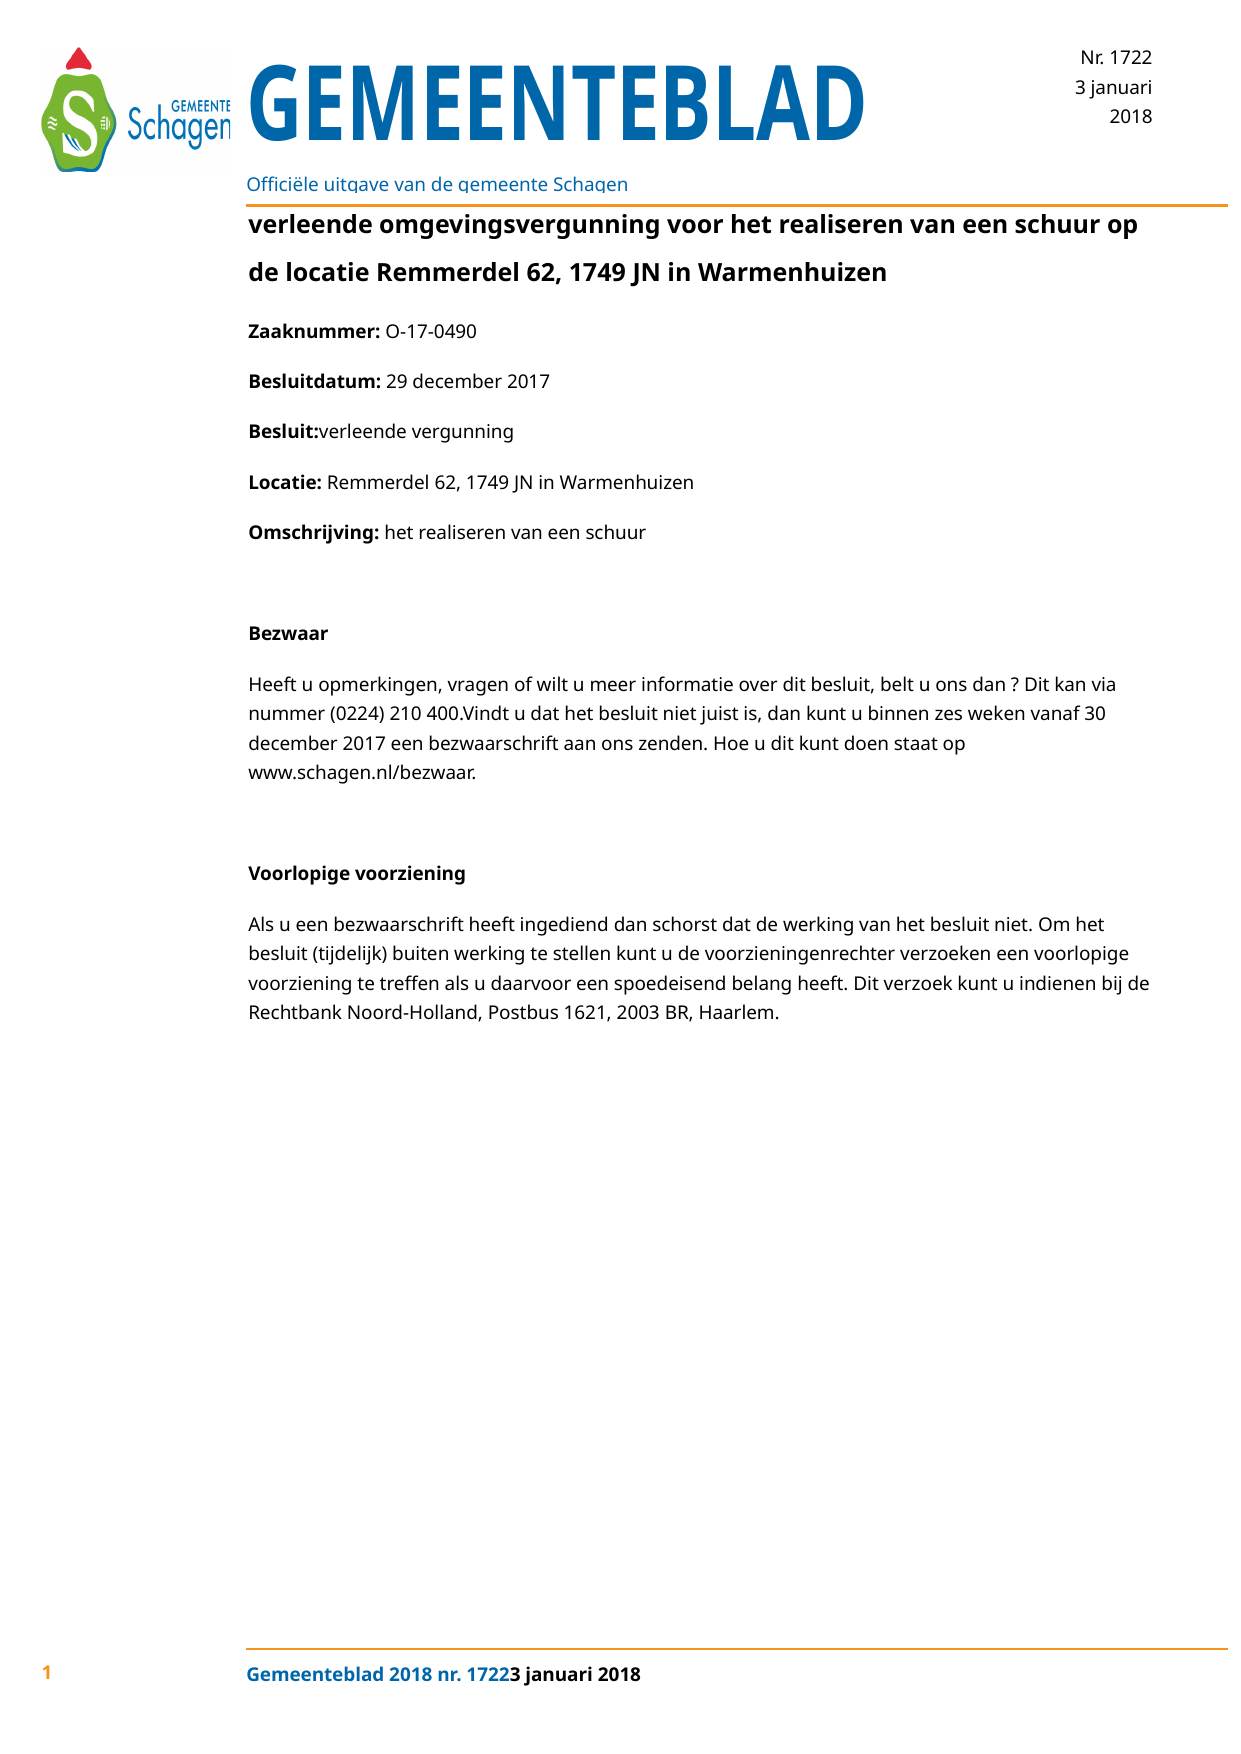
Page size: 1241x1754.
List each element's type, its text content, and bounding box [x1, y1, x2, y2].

text Heeft u opmerkingen, vragen of wilt u meer informatie over dit besluit, belt u ons dan ? Dit kan via nummer (0224) 210 400.Vindt u dat het besluit niet juist is, dan kunt u binnen zes weken vanaf 30 december 2017 een bezwaarschrift aan ons zenden. Hoe u dit kunt doen staat op www.schagen.nl/bezwaar. [248, 671, 1152, 785]
text Besluitdatum: 29 december 2017 [248, 368, 1152, 394]
text Voorlopige voorziening [248, 860, 1152, 886]
text Besluit:verleende vergunning [248, 419, 1152, 444]
text Bezwaar [248, 620, 1152, 646]
text Zaaknummer: O-17-0490 [248, 318, 1152, 344]
text Locatie: Remmerdel 62, 1749 JN in Warmenhuizen [248, 469, 1152, 495]
picture [41, 47, 231, 172]
text verleende omgevingsvergunning voor het realiseren van een schuur op de locatie Remmerdel 62, 1749 JN in Warmenhuizen [248, 207, 1152, 288]
text Als u een bezwaarschrift heeft ingediend dan schorst dat de werking van het besluit niet. Om het besluit (tijdelijk) buiten werking te stellen kunt u de voorzieningenrechter verzoeken een voorlopige voorziening te treffen als u daarvoor een spoedeisend belang heeft. Dit verzoek kunt u indienen bij de Rechtbank Noord-Holland, Postbus 1621, 2003 BR, Haarlem. [248, 911, 1152, 1025]
text Omschrijving: het realiseren van een schuur [248, 519, 1152, 545]
